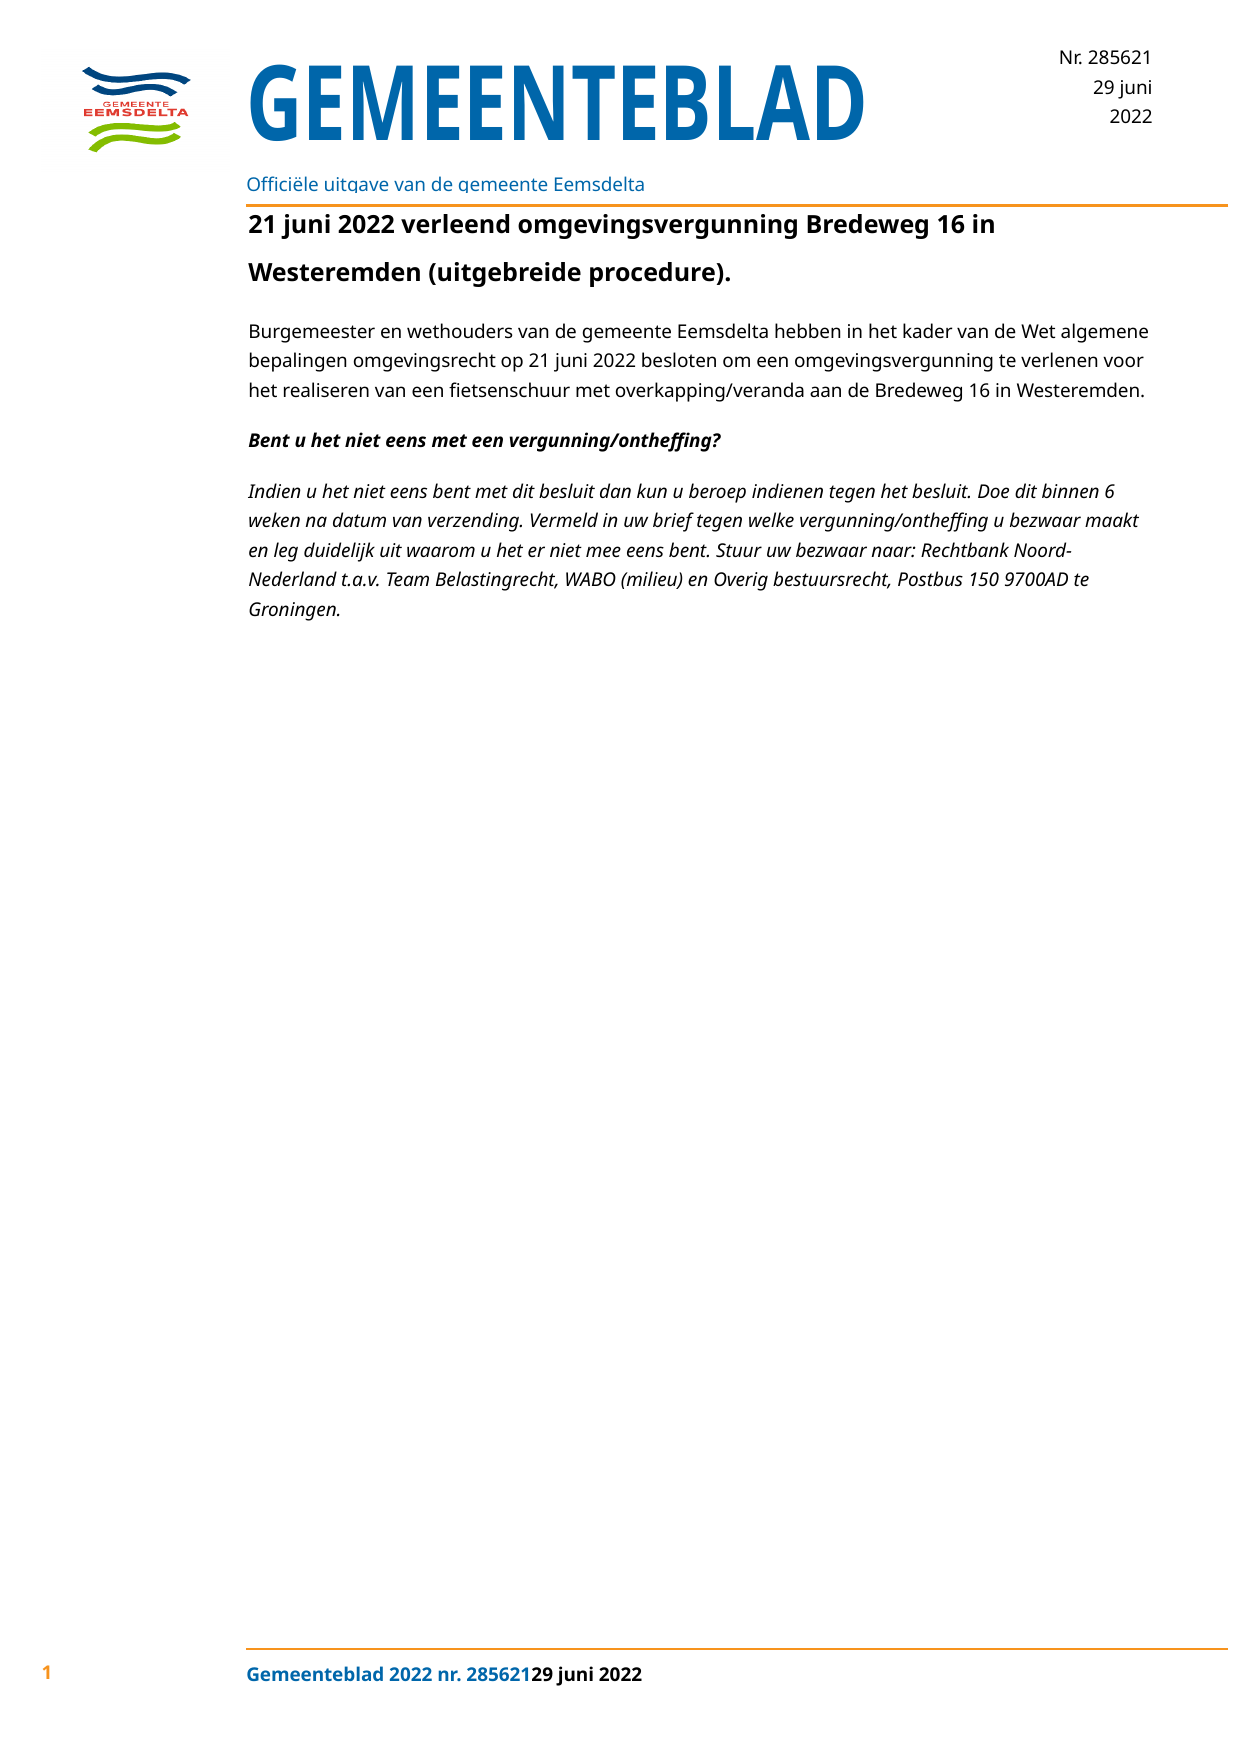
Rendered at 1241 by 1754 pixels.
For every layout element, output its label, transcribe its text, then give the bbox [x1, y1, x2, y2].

picture [41, 47, 231, 172]
text Burgemeester en wethouders van de gemeente Eemsdelta hebben in het kader van de Wet algemene bepalingen omgevingsrecht op 21 juni 2022 besloten om een omgevingsvergunning te verlenen voor het realiseren van een fietsenschuur met overkapping/veranda aan de Bredeweg 16 in Westeremden. [248, 318, 1152, 403]
text Indien u het niet eens bent met dit besluit dan kun u beroep indienen tegen het besluit. Doe dit binnen 6 weken na datum van verzending. Vermeld in uw brief tegen welke vergunning/ontheffing u bezwaar maakt en leg duidelijk uit waarom u het er niet mee eens bent. Stuur uw bezwaar naar: Rechtbank Noord-Nederland t.a.v. Team Belastingrecht, WABO (milieu) en Overig bestuursrecht, Postbus 150 9700AD te Groningen. [248, 478, 1152, 622]
text 21 juni 2022 verleend omgevingsvergunning Bredeweg 16 in Westeremden (uitgebreide procedure). [248, 207, 1152, 288]
text Bent u het niet eens met een vergunning/ontheffing? [248, 427, 1152, 453]
